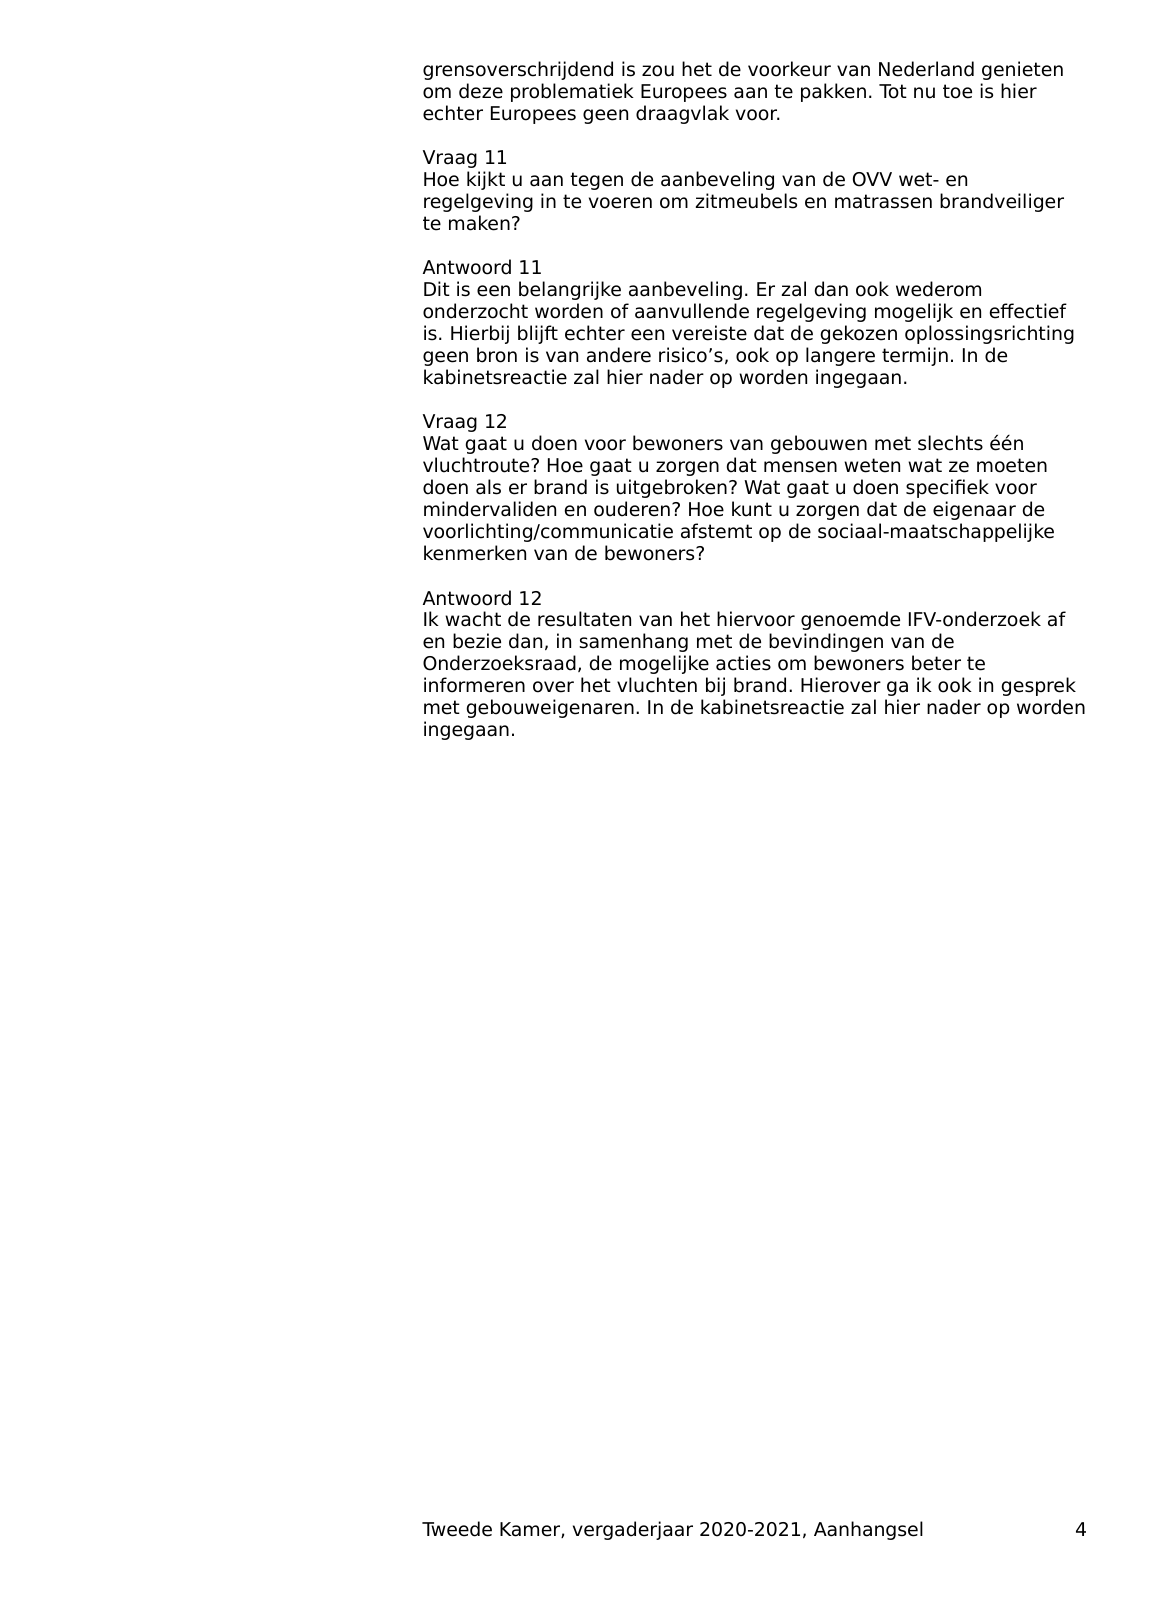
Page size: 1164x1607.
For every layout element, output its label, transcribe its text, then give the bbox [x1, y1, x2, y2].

text Antwoord 11 [422, 257, 1087, 279]
text Dit is een belangrijke aanbeveling. Er zal dan ook wederom onderzocht worden of aanvullende regelgeving mogelijk en effectief is. Hierbij blijft echter een vereiste dat de gekozen oplossingsrichting geen bron is van andere risico’s, ook op langere termijn. In de kabinetsreactie zal hier nader op worden ingegaan. [422, 279, 1087, 389]
text Ik wacht de resultaten van het hiervoor genoemde IFV-onderzoek af en bezie dan, in samenhang met de bevindingen van de Onderzoeksraad, de mogelijke acties om bewoners beter te informeren over het vluchten bij brand. Hierover ga ik ook in gesprek met gebouweigenaren. In de kabinetsreactie zal hier nader op worden ingegaan. [422, 609, 1087, 741]
text Vraag 11 [422, 147, 1087, 169]
text Wat gaat u doen voor bewoners van gebouwen met slechts één vluchtroute? Hoe gaat u zorgen dat mensen weten wat ze moeten doen als er brand is uitgebroken? Wat gaat u doen specifiek voor mindervaliden en ouderen? Hoe kunt u zorgen dat de eigenaar de voorlichting/communicatie afstemt op de sociaal-maatschappelijke kenmerken van de bewoners? [422, 433, 1087, 565]
text Vraag 12 [422, 411, 1087, 433]
text Hoe kijkt u aan tegen de aanbeveling van de OVV wet- en regelgeving in te voeren om zitmeubels en matrassen brandveiliger te maken? [422, 169, 1087, 235]
text grensoverschrijdend is zou het de voorkeur van Nederland genieten om deze problematiek Europees aan te pakken. Tot nu toe is hier echter Europees geen draagvlak voor. [422, 59, 1087, 125]
text Antwoord 12 [422, 587, 1087, 609]
